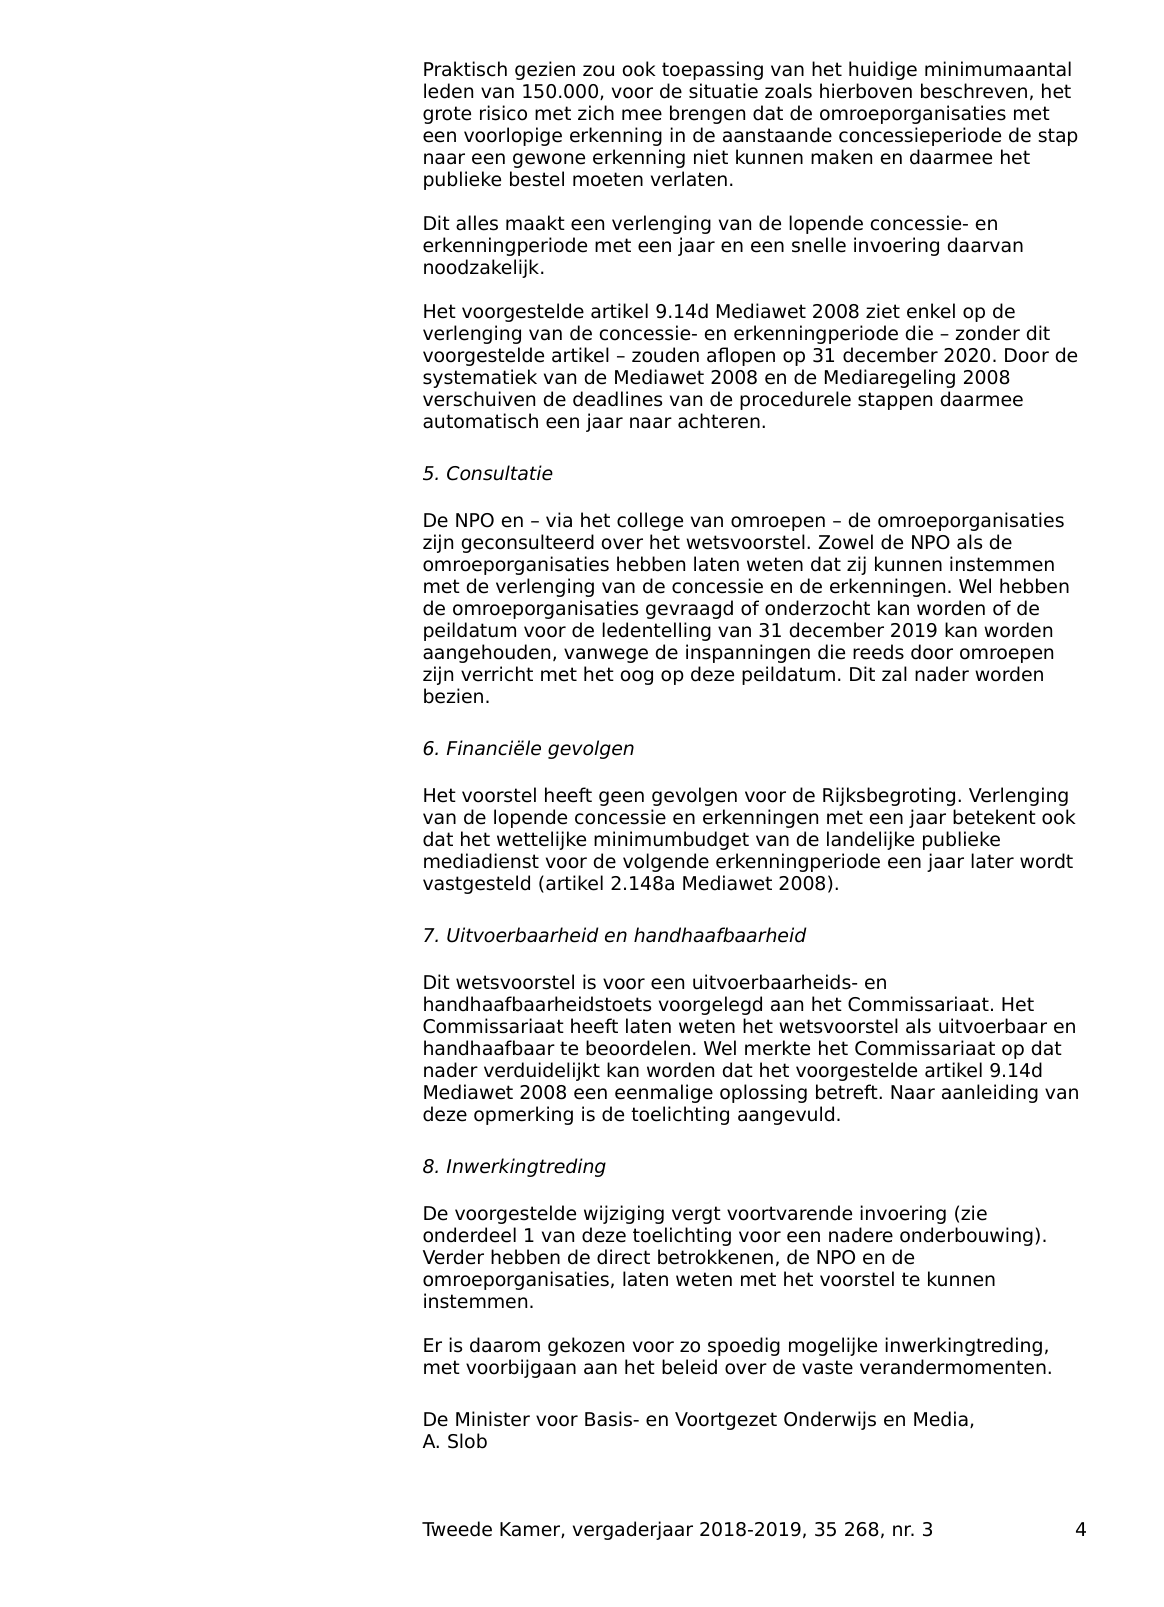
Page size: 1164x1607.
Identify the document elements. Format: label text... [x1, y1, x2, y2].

text De Minister voor Basis- en Voortgezet Onderwijs en Media, A. Slob [422, 1409, 1087, 1453]
text Het voorstel heeft geen gevolgen voor de Rijksbegroting. Verlenging van de lopende concessie en erkenningen met een jaar betekent ook dat het wettelijke minimumbudget van de landelijke publieke mediadienst voor de volgende erkenningperiode een jaar later wordt vastgesteld (artikel 2.148a Mediawet 2008). [422, 785, 1087, 895]
text Dit wetsvoorstel is voor een uitvoerbaarheids- en handhaafbaarheidstoets voorgelegd aan het Commissariaat. Het Commissariaat heeft laten weten het wetsvoorstel als uitvoerbaar en handhaafbaar te beoordelen. Wel merkte het Commissariaat op dat nader verduidelijkt kan worden dat het voorgestelde artikel 9.14d Mediawet 2008 een eenmalige oplossing betreft. Naar aanleiding van deze opmerking is de toelichting aangevuld. [422, 972, 1087, 1126]
subtitle 7. Uitvoerbaarheid en handhaafbaarheid [422, 925, 1087, 947]
text Het voorgestelde artikel 9.14d Mediawet 2008 ziet enkel op de verlenging van de concessie- en erkenningperiode die – zonder dit voorgestelde artikel – zouden aflopen op 31 december 2020. Door de systematiek van de Mediawet 2008 en de Mediaregeling 2008 verschuiven de deadlines van de procedurele stappen daarmee automatisch een jaar naar achteren. [422, 301, 1087, 433]
text Dit alles maakt een verlenging van de lopende concessie- en erkenningperiode met een jaar en een snelle invoering daarvan noodzakelijk. [422, 213, 1087, 279]
text De voorgestelde wijziging vergt voortvarende invoering (zie onderdeel 1 van deze toelichting voor een nadere onderbouwing). Verder hebben de direct betrokkenen, de NPO en de omroeporganisaties, laten weten met het voorstel te kunnen instemmen. [422, 1203, 1087, 1312]
subtitle 6. Financiële gevolgen [422, 738, 1087, 760]
text Er is daarom gekozen voor zo spoedig mogelijke inwerkingtreding, met voorbijgaan aan het beleid over de vaste verandermomenten. [422, 1335, 1087, 1379]
text De NPO en – via het college van omroepen – de omroeporganisaties zijn geconsulteerd over het wetsvoorstel. Zowel de NPO als de omroeporganisaties hebben laten weten dat zij kunnen instemmen met de verlenging van de concessie en de erkenningen. Wel hebben de omroeporganisaties gevraagd of onderzocht kan worden of de peildatum voor de ledentelling van 31 december 2019 kan worden aangehouden, vanwege de inspanningen die reeds door omroepen zijn verricht met het oog op deze peildatum. Dit zal nader worden bezien. [422, 510, 1087, 708]
text Praktisch gezien zou ook toepassing van het huidige minimumaantal leden van 150.000, voor de situatie zoals hierboven beschreven, het grote risico met zich mee brengen dat de omroeporganisaties met een voorlopige erkenning in de aanstaande concessieperiode de stap naar een gewone erkenning niet kunnen maken en daarmee het publieke bestel moeten verlaten. [422, 59, 1087, 191]
subtitle 5. Consultatie [422, 463, 1087, 485]
subtitle 8. Inwerkingtreding [422, 1156, 1087, 1178]
